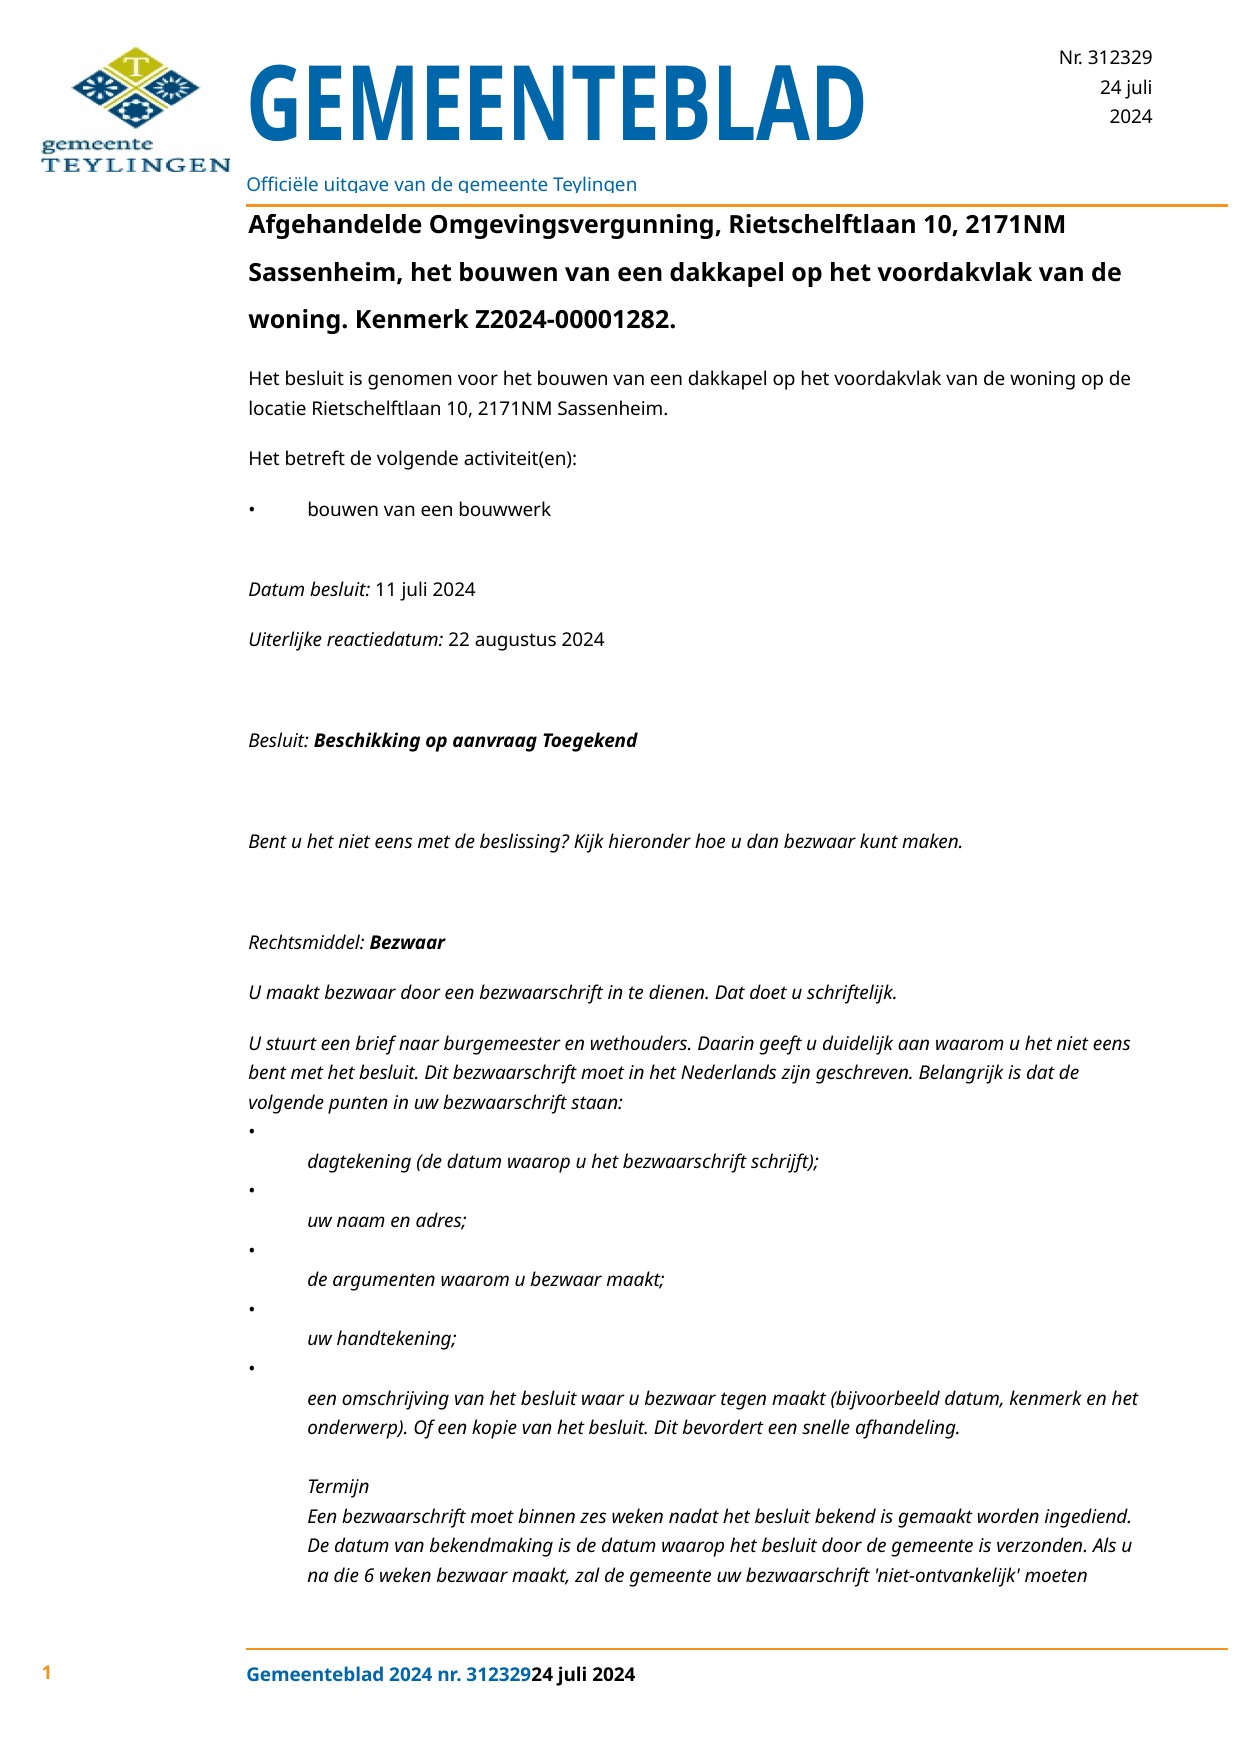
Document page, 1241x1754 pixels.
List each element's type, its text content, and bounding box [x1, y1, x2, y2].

text U stuurt een brief naar burgemeester en wethouders. Daarin geeft u duidelijk aan waarom u het niet eens bent met het besluit. Dit bezwaarschrift moet in het Nederlands zijn geschreven. Belangrijk is dat de volgende punten in uw bezwaarschrift staan: [248, 1030, 1152, 1114]
list dagtekening (de datum waarop u het bezwaarschrift schrijft); [248, 1148, 1152, 1174]
list bouwen van een bouwwerk [248, 496, 1152, 522]
text Het besluit is genomen voor het bouwen van een dakkapel op het voordakvlak van de woning op de locatie Rietschelftlaan 10, 2171NM Sassenheim. [248, 366, 1152, 421]
text Uiterlijke reactiedatum: 22 augustus 2024 [248, 626, 1152, 652]
list Een bezwaarschrift moet binnen zes weken nadat het besluit bekend is gemaakt worden ingediend. De datum van bekendmaking is de datum waarop het besluit door de gemeente is verzonden. Als u na die 6 weken bezwaar maakt, zal de gemeente uw bezwaarschrift 'niet-ontvankelijk' moeten [248, 1503, 1152, 1588]
text Datum besluit: 11 juli 2024 [248, 576, 1152, 602]
text Bent u het niet eens met de beslissing? Kijk hieronder hoe u dan bezwaar kunt maken. [248, 828, 1152, 854]
text Rechtsmiddel: Bezwaar [248, 929, 1152, 954]
text Besluit: Beschikking op aanvraag Toegekend [248, 727, 1152, 753]
list een omschrijving van het besluit waar u bezwaar tegen maakt (bijvoorbeeld datum, kenmerk en het onderwerp). Of een kopie van het besluit. Dit bevordert een snelle afhandeling. [248, 1385, 1152, 1440]
list uw handtekening; [248, 1326, 1152, 1351]
list de argumenten waarom u bezwaar maakt; [248, 1266, 1152, 1292]
list Termijn [248, 1473, 1152, 1499]
text Afgehandelde Omgevingsvergunning, Rietschelftlaan 10, 2171NM Sassenheim, het bouwen van een dakkapel op het voordakvlak van de woning. Kenmerk Z2024-00001282. [248, 207, 1152, 336]
list uw naam en adres; [248, 1207, 1152, 1233]
text U maakt bezwaar door een bezwaarschrift in te dienen. Dat doet u schriftelijk. [248, 979, 1152, 1005]
picture [41, 47, 231, 172]
text Het betreft de volgende activiteit(en): [248, 446, 1152, 471]
